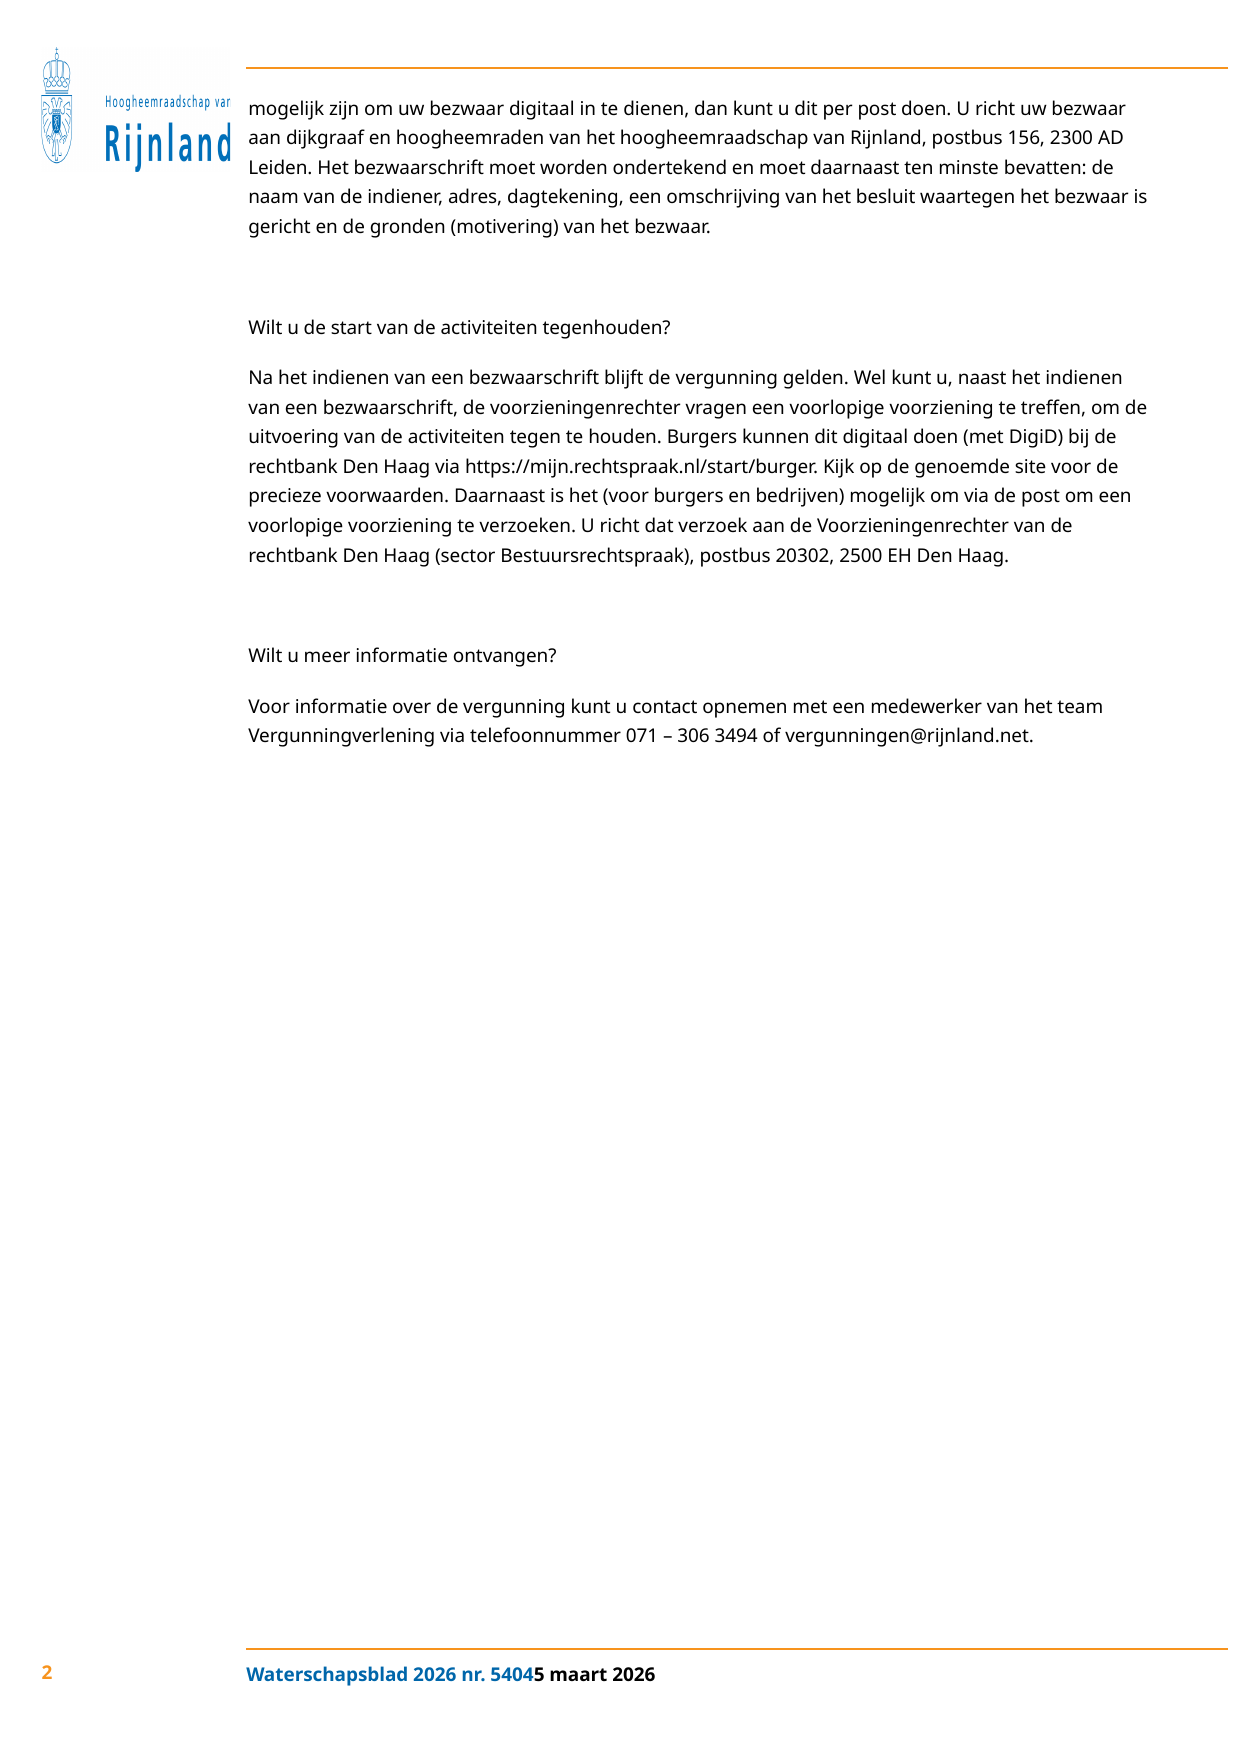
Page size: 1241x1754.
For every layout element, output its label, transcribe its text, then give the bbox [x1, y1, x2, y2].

text Voor informatie over de vergunning kunt u contact opnemen met een medewerker van het team Vergunningverlening via telefoonnummer 071 – 306 3494 of vergunningen@rijnland.net. [248, 693, 1152, 748]
text mogelijk zijn om uw bezwaar digitaal in te dienen, dan kunt u dit per post doen. U richt uw bezwaar aan dijkgraaf en hoogheemraden van het hoogheemraadschap van Rijnland, postbus 156, 2300 AD Leiden. Het bezwaarschrift moet worden ondertekend en moet daarnaast ten minste bevatten: de naam van de indiener, adres, dagtekening, een omschrijving van het besluit waartegen het bezwaar is gericht en de gronden (motivering) van het bezwaar. [248, 95, 1152, 239]
text Wilt u de start van de activiteiten tegenhouden? [248, 314, 1152, 340]
text Na het indienen van een bezwaarschrift blijft de vergunning gelden. Wel kunt u, naast het indienen van een bezwaarschrift, de voorzieningenrechter vragen een voorlopige voorziening te treffen, om de uitvoering van de activiteiten tegen te houden. Burgers kunnen dit digitaal doen (met DigiD) bij de rechtbank Den Haag via https://mijn.rechtspraak.nl/start/burger. Kijk op de genoemde site voor de precieze voorwaarden. Daarnaast is het (voor burgers en bedrijven) mogelijk om via de post om een voorlopige voorziening te verzoeken. U richt dat verzoek aan de Voorzieningenrechter van de rechtbank Den Haag (sector Bestuursrechtspraak), postbus 20302, 2500 EH Den Haag. [248, 364, 1152, 568]
picture [41, 47, 231, 172]
text Wilt u meer informatie ontvangen? [248, 643, 1152, 668]
